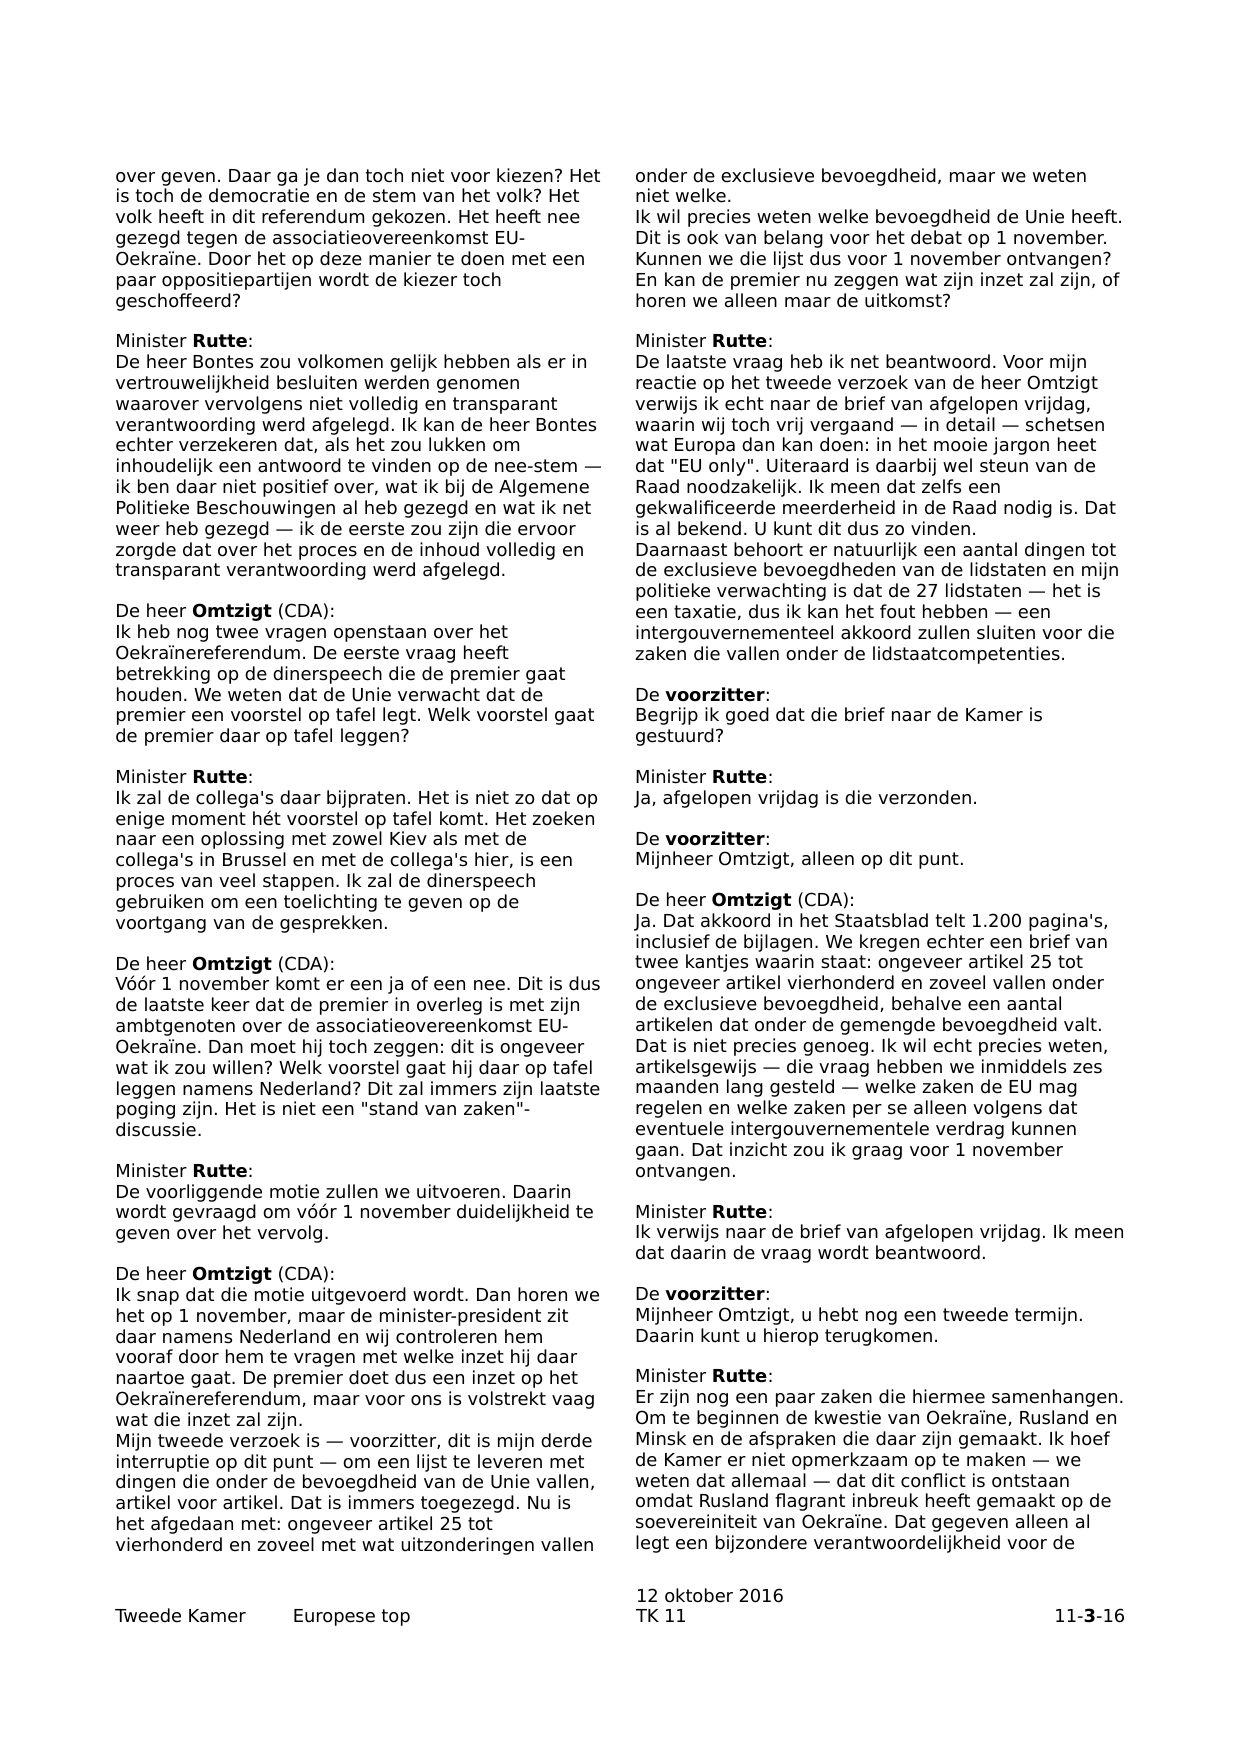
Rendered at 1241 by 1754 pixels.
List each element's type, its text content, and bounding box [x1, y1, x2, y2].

text De voorzitter: [635, 684, 1125, 705]
text Mijnheer Omtzigt, alleen op dit punt. [635, 849, 1125, 870]
text De voorliggende motie zullen we uitvoeren. Daarin wordt gevraagd om vóór 1 november duidelijkheid te geven over het vervolg. [115, 1181, 605, 1244]
text Begrijp ik goed dat die brief naar de Kamer is gestuurd? [635, 705, 1125, 747]
text Ik wil precies weten welke bevoegdheid de Unie heeft. Dit is ook van belang voor het debat op 1 november. Kunnen we die lijst dus voor 1 november ontvangen? En kan de premier nu zeggen wat zijn inzet zal zijn, of horen we alleen maar de uitkomst? [635, 207, 1125, 311]
text De heer Omtzigt (CDA): [115, 1264, 605, 1285]
text Ik heb nog twee vragen openstaan over het Oekraïnereferendum. De eerste vraag heeft betrekking op de dinerspeech die de premier gaat houden. We weten dat de Unie verwacht dat de premier een voorstel op tafel legt. Welk voorstel gaat de premier daar op tafel leggen? [115, 622, 605, 747]
text over geven. Daar ga je dan toch niet voor kiezen? Het is toch de democratie en de stem van het volk? Het volk heeft in dit referendum gekozen. Het heeft nee gezegd tegen de associatieovereenkomst EU-Oekraïne. Door het op deze manier te doen met een paar oppositiepartijen wordt de kiezer toch geschoffeerd? [115, 165, 605, 311]
text De laatste vraag heb ik net beantwoord. Voor mijn reactie op het tweede verzoek van de heer Omtzigt verwijs ik echt naar de brief van afgelopen vrijdag, waarin wij toch vrij vergaand — in detail — schetsen wat Europa dan kan doen: in het mooie jargon heet dat "EU only". Uiteraard is daarbij wel steun van de Raad noodzakelijk. Ik meen dat zelfs een gekwalificeerde meerderheid in de Raad nodig is. Dat is al bekend. U kunt dit dus zo vinden. [635, 352, 1125, 539]
text Minister Rutte: [635, 331, 1125, 352]
text De voorzitter: [635, 1284, 1125, 1304]
text De heer Omtzigt (CDA): [635, 890, 1125, 911]
text Mijnheer Omtzigt, u hebt nog een tweede termijn. Daarin kunt u hierop terugkomen. [635, 1304, 1125, 1346]
text Minister Rutte: [115, 767, 605, 787]
text Minister Rutte: [115, 331, 605, 352]
text De voorzitter: [635, 828, 1125, 849]
text De heer Omtzigt (CDA): [115, 601, 605, 622]
text Ik snap dat die motie uitgevoerd wordt. Dan horen we het op 1 november, maar de minister-president zit daar namens Nederland en wij controleren hem vooraf door hem te vragen met welke inzet hij daar naartoe gaat. De premier doet dus een inzet op het Oekraïnereferendum, maar voor ons is volstrekt vaag wat die inzet zal zijn. [115, 1285, 605, 1431]
text Mijn tweede verzoek is — voorzitter, dit is mijn derde interruptie op dit punt — om een lijst te leveren met dingen die onder de bevoegdheid van de Unie vallen, artikel voor artikel. Dat is immers toegezegd. Nu is het afgedaan met: ongeveer artikel 25 tot vierhonderd en zoveel met wat uitzonderingen vallen [115, 1431, 605, 1556]
text onder de exclusieve bevoegdheid, maar we weten niet welke. [635, 165, 1125, 207]
text Minister Rutte: [635, 1366, 1125, 1387]
text De heer Omtzigt (CDA): [115, 953, 605, 974]
text Er zijn nog een paar zaken die hiermee samenhangen. Om te beginnen de kwestie van Oekraïne, Rusland en Minsk en de afspraken die daar zijn gemaakt. Ik hoef de Kamer er niet opmerkzaam op te maken — we weten dat allemaal — dat dit conflict is ontstaan omdat Rusland flagrant inbreuk heeft gemaakt op de soevereiniteit van Oekraïne. Dat gegeven alleen al legt een bijzondere verantwoordelijkheid voor de [635, 1387, 1125, 1554]
text Ja, afgelopen vrijdag is die verzonden. [635, 787, 1125, 808]
text Minister Rutte: [115, 1161, 605, 1181]
text Minister Rutte: [635, 767, 1125, 787]
text Minister Rutte: [635, 1201, 1125, 1222]
text Ja. Dat akkoord in het Staatsblad telt 1.200 pagina's, inclusief de bijlagen. We kregen echter een brief van twee kantjes waarin staat: ongeveer artikel 25 tot ongeveer artikel vierhonderd en zoveel vallen onder de exclusieve bevoegdheid, behalve een aantal artikelen dat onder de gemengde bevoegdheid valt. Dat is niet precies genoeg. Ik wil echt precies weten, artikelsgewijs — die vraag hebben we inmiddels zes maanden lang gesteld — welke zaken de EU mag regelen en welke zaken per se alleen volgens dat eventuele intergouvernementele verdrag kunnen gaan. Dat inzicht zou ik graag voor 1 november ontvangen. [635, 911, 1125, 1181]
text De heer Bontes zou volkomen gelijk hebben als er in vertrouwelijkheid besluiten werden genomen waarover vervolgens niet volledig en transparant verantwoording werd afgelegd. Ik kan de heer Bontes echter verzekeren dat, als het zou lukken om inhoudelijk een antwoord te vinden op de nee-stem — ik ben daar niet positief over, wat ik bij de Algemene Politieke Beschouwingen al heb gezegd en wat ik net weer heb gezegd — ik de eerste zou zijn die ervoor zorgde dat over het proces en de inhoud volledig en transparant verantwoording werd afgelegd. [115, 352, 605, 581]
text Daarnaast behoort er natuurlijk een aantal dingen tot de exclusieve bevoegdheden van de lidstaten en mijn politieke verwachting is dat de 27 lidstaten — het is een taxatie, dus ik kan het fout hebben — een intergouvernementeel akkoord zullen sluiten voor die zaken die vallen onder de lidstaatcompetenties. [635, 539, 1125, 664]
text Vóór 1 november komt er een ja of een nee. Dit is dus de laatste keer dat de premier in overleg is met zijn ambtgenoten over de associatieovereenkomst EU-Oekraïne. Dan moet hij toch zeggen: dit is ongeveer wat ik zou willen? Welk voorstel gaat hij daar op tafel leggen namens Nederland? Dit zal immers zijn laatste poging zijn. Het is niet een "stand van zaken"-discussie. [115, 974, 605, 1141]
text Ik zal de collega's daar bijpraten. Het is niet zo dat op enige moment hét voorstel op tafel komt. Het zoeken naar een oplossing met zowel Kiev als met de collega's in Brussel en met de collega's hier, is een proces van veel stappen. Ik zal de dinerspeech gebruiken om een toelichting te geven op de voortgang van de gesprekken. [115, 787, 605, 933]
text Ik verwijs naar de brief van afgelopen vrijdag. Ik meen dat daarin de vraag wordt beantwoord. [635, 1222, 1125, 1264]
